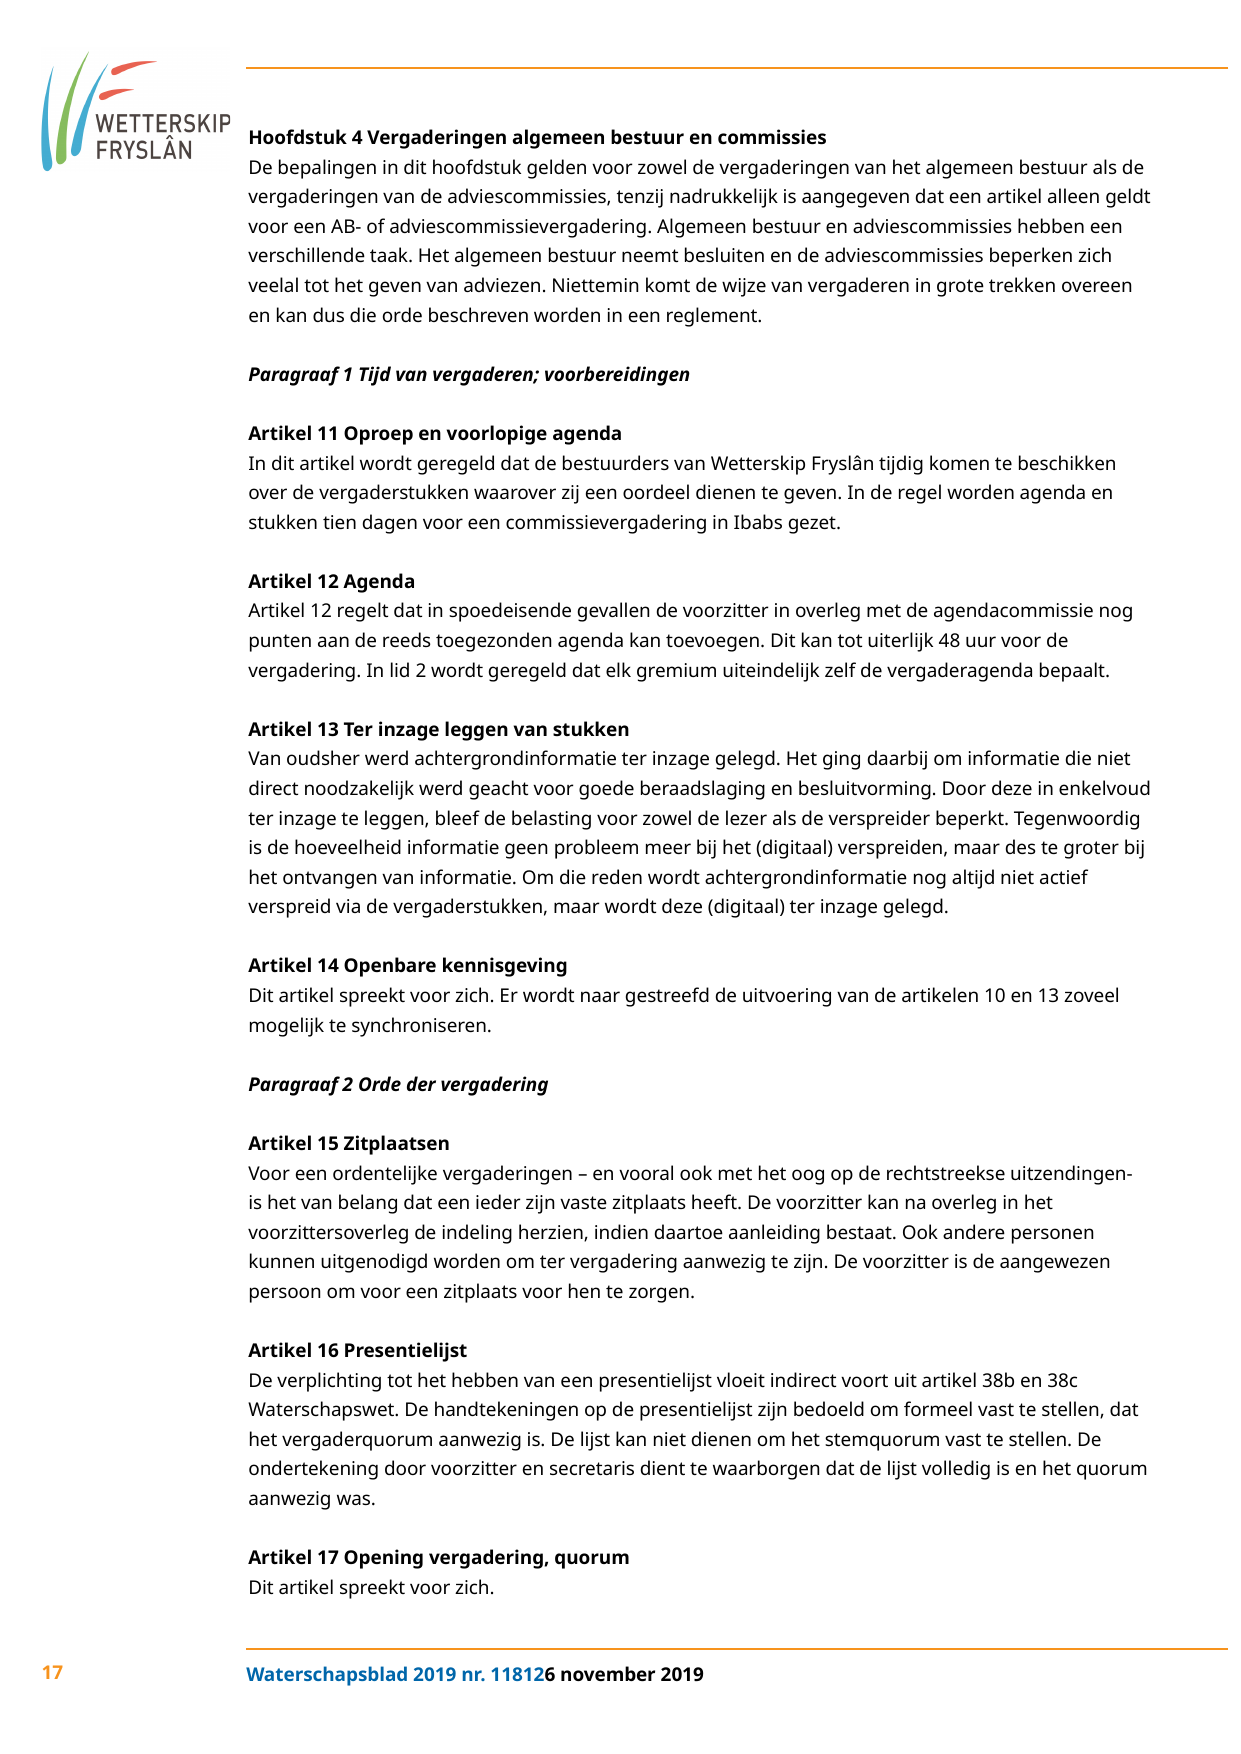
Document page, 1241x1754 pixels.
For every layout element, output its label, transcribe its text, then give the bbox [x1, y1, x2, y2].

text Van oudsher werd achtergrondinformatie ter inzage gelegd. Het ging daarbij om informatie die niet direct noodzakelijk werd geacht voor goede beraadslaging en besluitvorming. Door deze in enkelvoud ter inzage te leggen, bleef de belasting voor zowel de lezer als de verspreider beperkt. Tegenwoordig is de hoeveelheid informatie geen probleem meer bij het (digitaal) verspreiden, maar des te groter bij het ontvangen van informatie. Om die reden wordt achtergrondinformatie nog altijd niet actief verspreid via de vergaderstukken, maar wordt deze (digitaal) ter inzage gelegd. [248, 746, 1152, 919]
text Artikel 11 Oproep en voorlopige agenda [248, 420, 1152, 446]
picture [41, 47, 231, 172]
text Paragraaf 1 Tijd van vergaderen; voorbereidingen [248, 361, 1152, 387]
text De bepalingen in dit hoofdstuk gelden voor zowel de vergaderingen van het algemeen bestuur als de vergaderingen van de adviescommissies, tenzij nadrukkelijk is aangegeven dat een artikel alleen geldt voor een AB- of adviescommissievergadering. Algemeen bestuur en adviescommissies hebben een verschillende taak. Het algemeen bestuur neemt besluiten en de adviescommissies beperken zich veelal tot het geven van adviezen. Niettemin komt de wijze van vergaderen in grote trekken overeen en kan dus die orde beschreven worden in een reglement. [248, 154, 1152, 328]
text De verplichting tot het hebben van een presentielijst vloeit indirect voort uit artikel 38b en 38c Waterschapswet. De handtekeningen op de presentielijst zijn bedoeld om formeel vast te stellen, dat het vergaderquorum aanwezig is. De lijst kan niet dienen om het stemquorum vast te stellen. De ondertekening door voorzitter en secretaris dient te waarborgen dat de lijst volledig is en het quorum aanwezig was. [248, 1367, 1152, 1511]
text Artikel 12 Agenda [248, 568, 1152, 594]
text Paragraaf 2 Orde der vergadering [248, 1071, 1152, 1097]
text Artikel 12 regelt dat in spoedeisende gevallen de voorzitter in overleg met de agendacommissie nog punten aan de reeds toegezonden agenda kan toevoegen. Dit kan tot uiterlijk 48 uur voor de vergadering. In lid 2 wordt geregeld dat elk gremium uiteindelijk zelf de vergaderagenda bepaalt. [248, 598, 1152, 683]
text Dit artikel spreekt voor zich. [248, 1574, 1152, 1600]
text In dit artikel wordt geregeld dat de bestuurders van Wetterskip Fryslân tijdig komen te beschikken over de vergaderstukken waarover zij een oordeel dienen te geven. In de regel worden agenda en stukken tien dagen voor een commissievergadering in Ibabs gezet. [248, 450, 1152, 535]
text Artikel 16 Presentielijst [248, 1337, 1152, 1363]
text Artikel 17 Opening vergadering, quorum [248, 1544, 1152, 1570]
text Dit artikel spreekt voor zich. Er wordt naar gestreefd de uitvoering van de artikelen 10 en 13 zoveel mogelijk te synchroniseren. [248, 982, 1152, 1038]
text Voor een ordentelijke vergaderingen – en vooral ook met het oog op de rechtstreekse uitzendingen- is het van belang dat een ieder zijn vaste zitplaats heeft. De voorzitter kan na overleg in het voorzittersoverleg de indeling herzien, indien daartoe aanleiding bestaat. Ook andere personen kunnen uitgenodigd worden om ter vergadering aanwezig te zijn. De voorzitter is de aangewezen persoon om voor een zitplaats voor hen te zorgen. [248, 1160, 1152, 1304]
text Artikel 15 Zitplaatsen [248, 1130, 1152, 1156]
text Artikel 14 Openbare kennisgeving [248, 953, 1152, 978]
text Hoofdstuk 4 Vergaderingen algemeen bestuur en commissies [248, 124, 1152, 150]
text Artikel 13 Ter inzage leggen van stukken [248, 716, 1152, 742]
